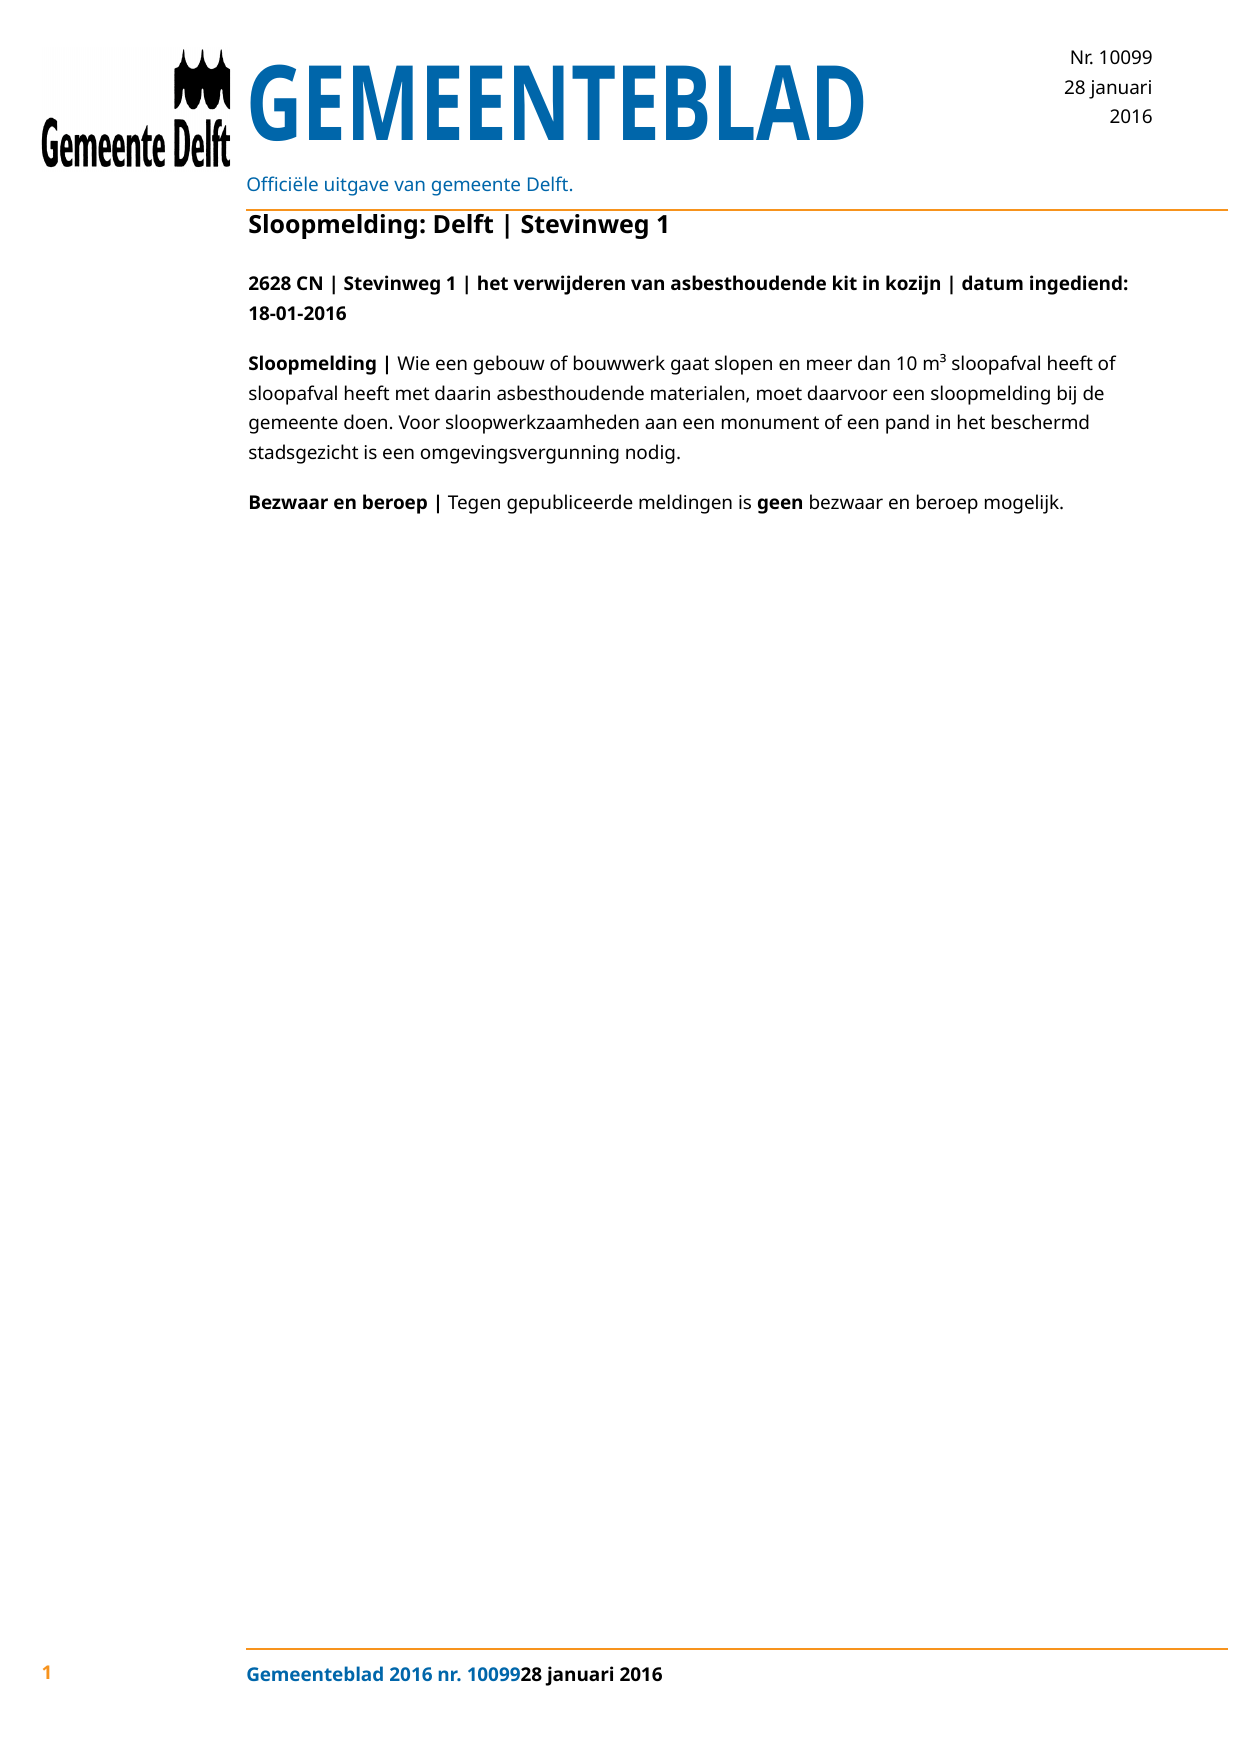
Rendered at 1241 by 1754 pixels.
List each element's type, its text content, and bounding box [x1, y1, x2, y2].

text 2628 CN | Stevinweg 1 | het verwijderen van asbesthoudende kit in kozijn | datum ingediend: 18-01-2016 [248, 270, 1152, 326]
text Bezwaar en beroep | Tegen gepubliceerde meldingen is geen bezwaar en beroep mogelijk. [248, 489, 1152, 515]
text Sloopmelding: Delft | Stevinweg 1 [248, 211, 1152, 241]
picture [41, 47, 231, 172]
text Sloopmelding | Wie een gebouw of bouwwerk gaat slopen en meer dan 10 m³ sloopafval heeft of sloopafval heeft met daarin asbesthoudende materialen, moet daarvoor een sloopmelding bij de gemeente doen. Voor sloopwerkzaamheden aan een monument of een pand in het beschermd stadsgezicht is een omgevingsvergunning nodig. [248, 350, 1152, 465]
